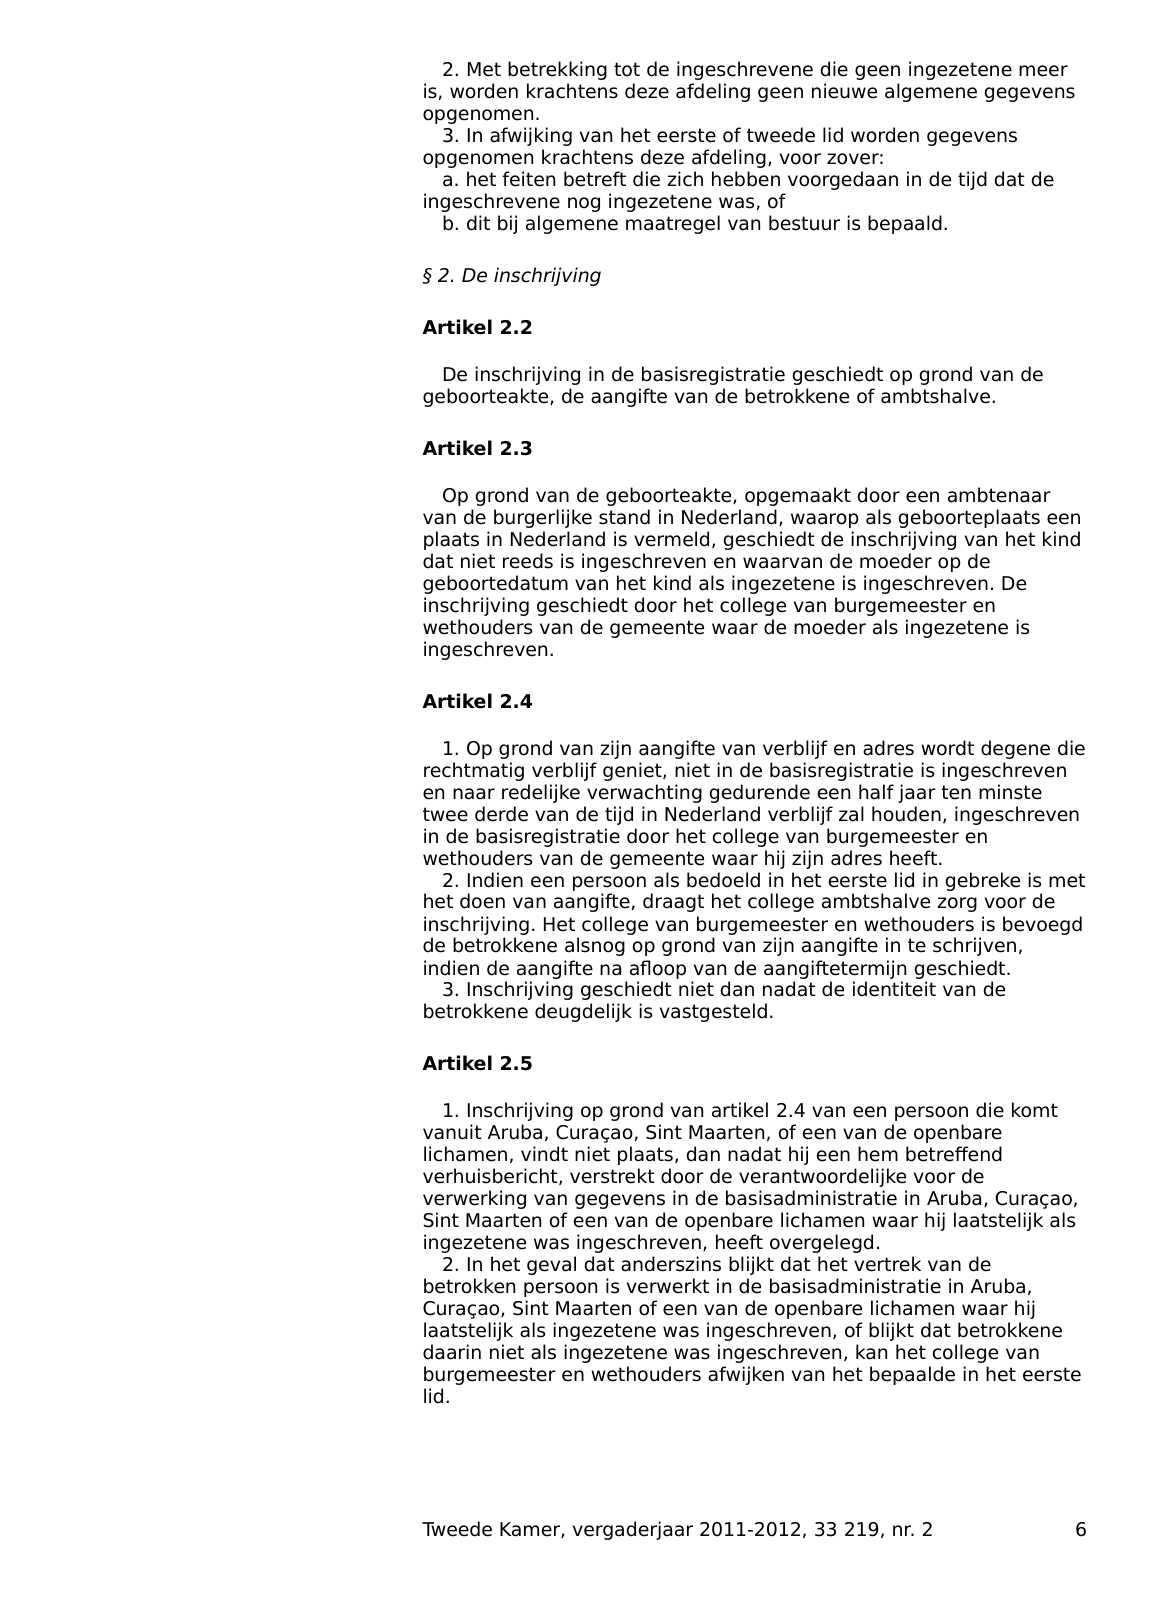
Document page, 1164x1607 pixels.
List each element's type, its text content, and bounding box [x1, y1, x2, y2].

text b. dit bij algemene maatregel van bestuur is bepaald. [422, 213, 1087, 235]
text De inschrijving in de basisregistratie geschiedt op grond van de geboorteakte, de aangifte van de betrokkene of ambtshalve. [422, 364, 1087, 408]
subtitle § 2. De inschrijving [422, 265, 1087, 287]
subtitle Artikel 2.5 [422, 1053, 1087, 1075]
subtitle Artikel 2.4 [422, 691, 1087, 713]
text 1. Op grond van zijn aangifte van verblijf en adres wordt degene die rechtmatig verblijf geniet, niet in de basisregistratie is ingeschreven en naar redelijke verwachting gedurende een half jaar ten minste twee derde van de tijd in Nederland verblijf zal houden, ingeschreven in de basisregistratie door het college van burgemeester en wethouders van de gemeente waar hij zijn adres heeft. [422, 738, 1087, 869]
text 2. In het geval dat anderszins blijkt dat het vertrek van de betrokken persoon is verwerkt in de basisadministratie in Aruba, Curaçao, Sint Maarten of een van de openbare lichamen waar hij laatstelijk als ingezetene was ingeschreven, of blijkt dat betrokkene daarin niet als ingezetene was ingeschreven, kan het college van burgemeester en wethouders afwijken van het bepaalde in het eerste lid. [422, 1254, 1087, 1408]
text 2. Indien een persoon als bedoeld in het eerste lid in gebreke is met het doen van aangifte, draagt het college ambtshalve zorg voor de inschrijving. Het college van burgemeester en wethouders is bevoegd de betrokkene alsnog op grond van zijn aangifte in te schrijven, indien de aangifte na afloop van de aangiftetermijn geschiedt. [422, 869, 1087, 979]
text Op grond van de geboorteakte, opgemaakt door een ambtenaar van de burgerlijke stand in Nederland, waarop als geboorteplaats een plaats in Nederland is vermeld, geschiedt de inschrijving van het kind dat niet reeds is ingeschreven en waarvan de moeder op de geboortedatum van het kind als ingezetene is ingeschreven. De inschrijving geschiedt door het college van burgemeester en wethouders van de gemeente waar de moeder als ingezetene is ingeschreven. [422, 485, 1087, 661]
subtitle Artikel 2.2 [422, 317, 1087, 339]
text 3. In afwijking van het eerste of tweede lid worden gegevens opgenomen krachtens deze afdeling, voor zover: [422, 125, 1087, 169]
subtitle Artikel 2.3 [422, 438, 1087, 460]
text a. het feiten betreft die zich hebben voorgedaan in de tijd dat de ingeschrevene nog ingezetene was, of [422, 169, 1087, 213]
text 1. Inschrijving op grond van artikel 2.4 van een persoon die komt vanuit Aruba, Curaçao, Sint Maarten, of een van de openbare lichamen, vindt niet plaats, dan nadat hij een hem betreffend verhuisbericht, verstrekt door de verantwoordelijke voor de verwerking van gegevens in de basisadministratie in Aruba, Curaçao, Sint Maarten of een van de openbare lichamen waar hij laatstelijk als ingezetene was ingeschreven, heeft overgelegd. [422, 1100, 1087, 1254]
text 3. Inschrijving geschiedt niet dan nadat de identiteit van de betrokkene deugdelijk is vastgesteld. [422, 979, 1087, 1023]
text 2. Met betrekking tot de ingeschrevene die geen ingezetene meer is, worden krachtens deze afdeling geen nieuwe algemene gegevens opgenomen. [422, 59, 1087, 125]
